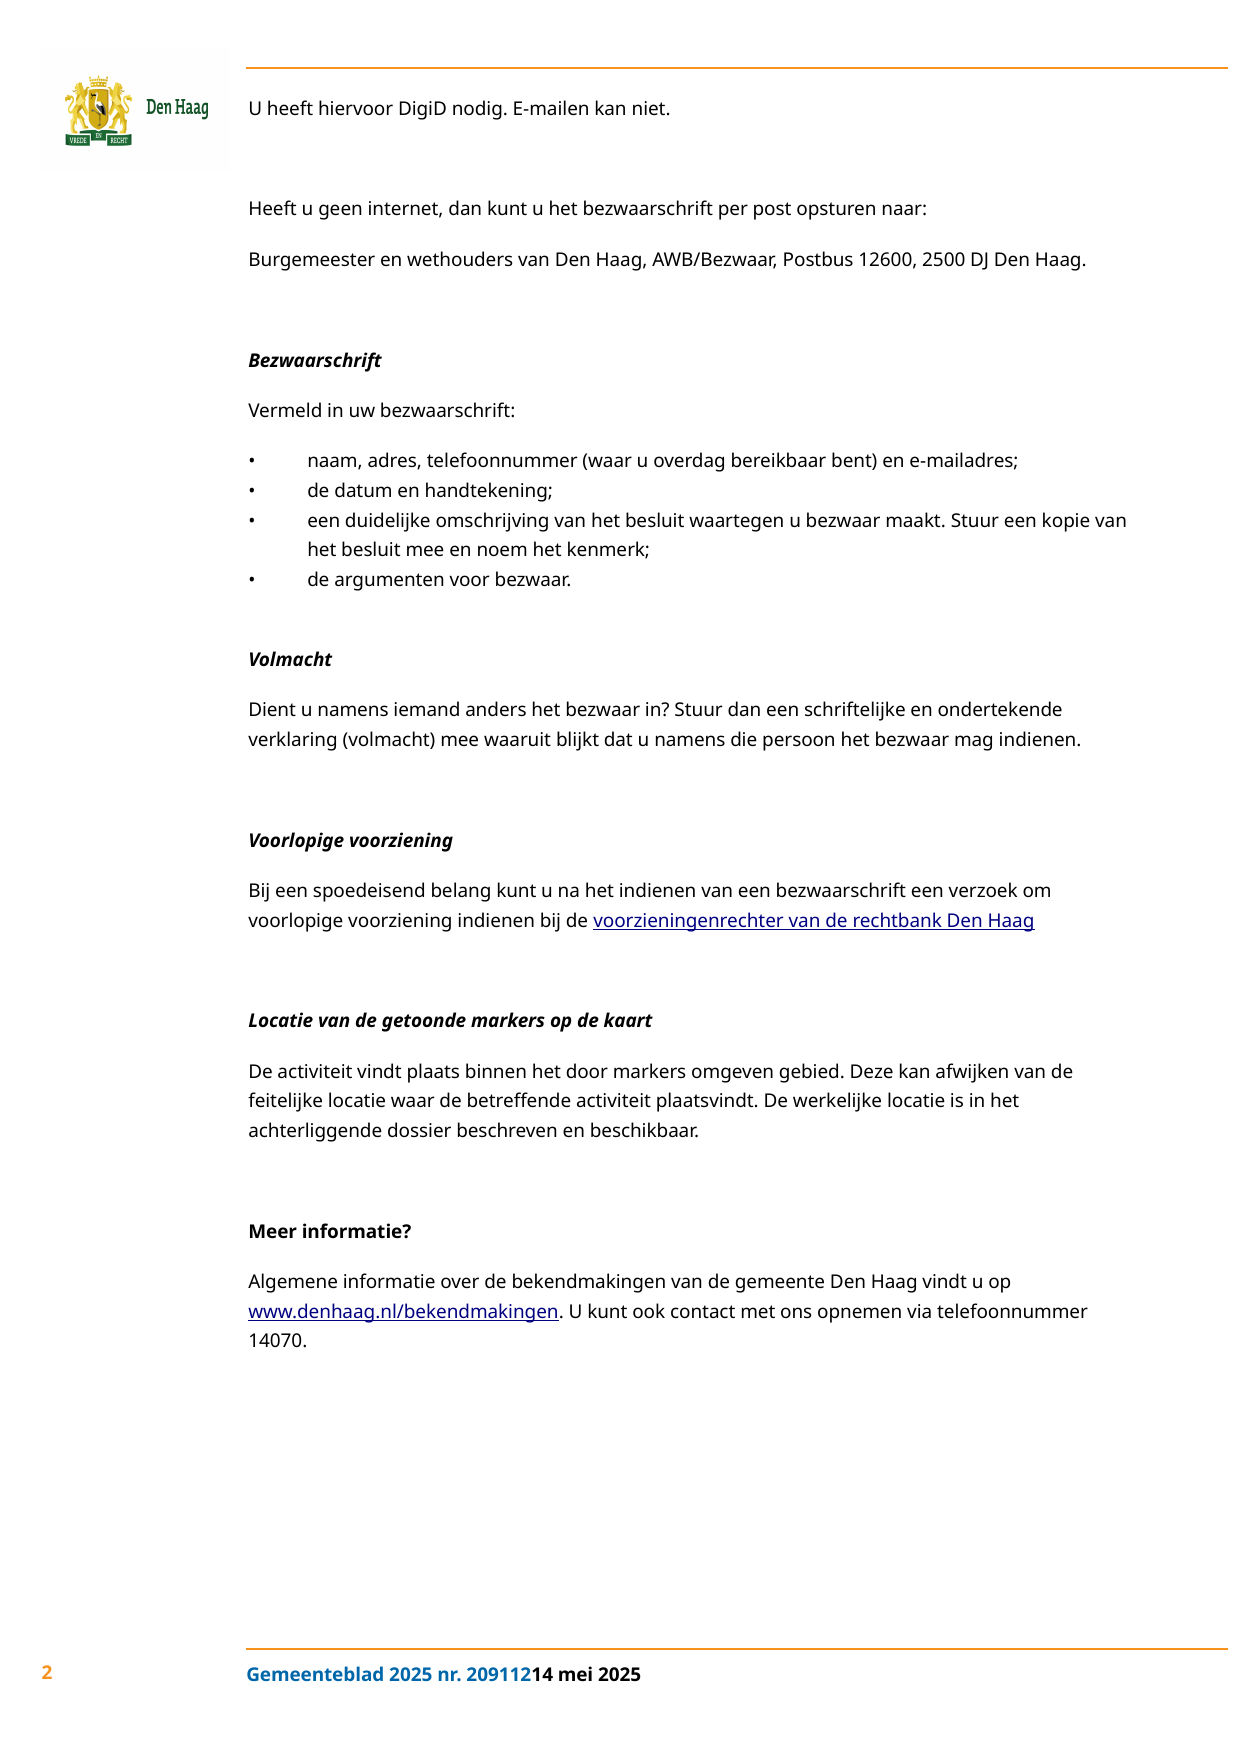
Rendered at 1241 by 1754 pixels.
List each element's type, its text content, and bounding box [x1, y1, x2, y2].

list de datum en handtekening; [248, 477, 1152, 503]
text Vermeld in uw bezwaarschrift: [248, 397, 1152, 423]
text Meer informatie? [248, 1218, 1152, 1244]
text Dient u namens iemand anders het bezwaar in? Stuur dan een schriftelijke en ondertekende verklaring (volmacht) mee waaruit blijkt dat u namens die persoon het bezwaar mag indienen. [248, 696, 1152, 752]
text Bezwaarschrift [248, 347, 1152, 373]
text Locatie van de getoonde markers op de kaart [248, 1008, 1152, 1033]
text Burgemeester en wethouders van Den Haag, AWB/Bezwaar, Postbus 12600, 2500 DJ Den Haag. [248, 246, 1152, 272]
text Bij een spoedeisend belang kunt u na het indienen van een bezwaarschrift een verzoek om voorlopige voorziening indienen bij de voorzieningenrechter van de rechtbank Den Haag [248, 877, 1152, 933]
text Volmacht [248, 646, 1152, 672]
list een duidelijke omschrijving van het besluit waartegen u bezwaar maakt. Stuur een kopie van het besluit mee en noem het kenmerk; [248, 507, 1152, 562]
text U heeft hiervoor DigiD nodig. E-mailen kan niet. [248, 95, 1152, 121]
text Voorlopige voorziening [248, 827, 1152, 853]
picture [41, 47, 231, 172]
text Heeft u geen internet, dan kunt u het bezwaarschrift per post opsturen naar: [248, 196, 1152, 221]
list de argumenten voor bezwaar. [248, 566, 1152, 592]
text De activiteit vindt plaats binnen het door markers omgeven gebied. Deze kan afwijken van de feitelijke locatie waar de betreffende activiteit plaatsvindt. De werkelijke locatie is in het achterliggende dossier beschreven en beschikbaar. [248, 1058, 1152, 1143]
list naam, adres, telefoonnummer (waar u overdag bereikbaar bent) en e-mailadres; [248, 448, 1152, 473]
text Algemene informatie over de bekendmakingen van de gemeente Den Haag vindt u op www.denhaag.nl/bekendmakingen. U kunt ook contact met ons opnemen via telefoonnummer 14070. [248, 1268, 1152, 1353]
